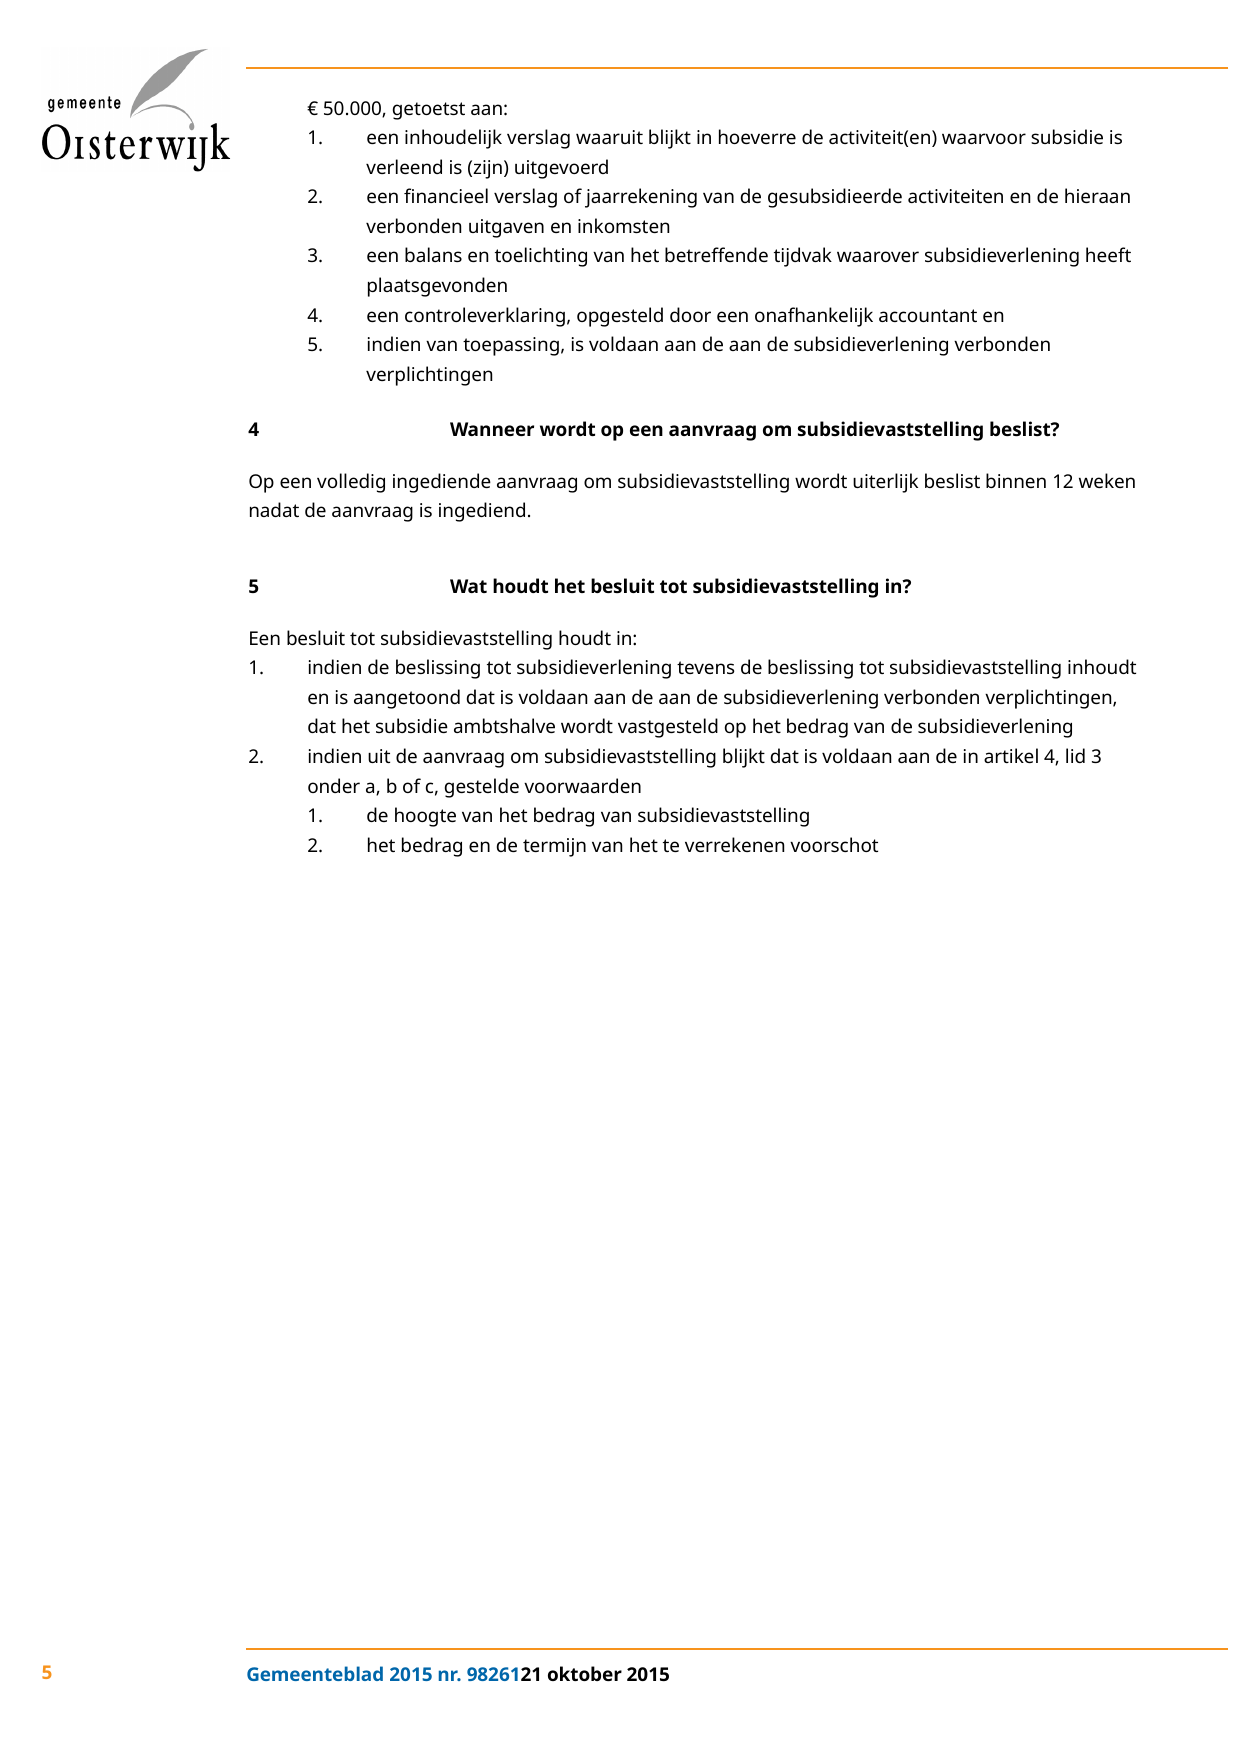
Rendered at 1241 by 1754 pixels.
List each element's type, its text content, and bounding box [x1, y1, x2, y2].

text Een besluit tot subsidievaststelling houdt in: [248, 625, 1152, 651]
list het bedrag en de termijn van het te verrekenen voorschot [307, 832, 1152, 858]
list indien de beslissing tot subsidieverlening tevens de beslissing tot subsidievaststelling inhoudt en is aangetoond dat is voldaan aan de aan de subsidieverlening verbonden verplichtingen, dat het subsidie ambtshalve wordt vastgesteld op het bedrag van de subsidieverlening [248, 654, 1152, 739]
table_header 4 [248, 416, 450, 442]
list een controleverklaring, opgesteld door een onafhankelijk accountant en [307, 302, 1152, 328]
list indien uit de aanvraag om subsidievaststelling blijkt dat is voldaan aan de in artikel 4, lid 3 onder a, b of c, gestelde voorwaarden [248, 743, 1152, 799]
list indien van toepassing, is voldaan aan de aan de subsidieverlening verbonden verplichtingen [307, 331, 1152, 387]
table_header Wat houdt het besluit tot subsidievaststelling in? [450, 574, 1152, 599]
picture [41, 47, 231, 172]
list een balans en toelichting van het betreffende tijdvak waarover subsidieverlening heeft plaatsgevonden [307, 243, 1152, 298]
list € 50.000, getoetst aan: [248, 95, 1152, 121]
table_header 5 [248, 574, 450, 599]
text Op een volledig ingediende aanvraag om subsidievaststelling wordt uiterlijk beslist binnen 12 weken nadat de aanvraag is ingediend. [248, 468, 1152, 523]
table_header Wanneer wordt op een aanvraag om subsidievaststelling beslist? [450, 416, 1152, 442]
list de hoogte van het bedrag van subsidievaststelling [307, 802, 1152, 828]
list een inhoudelijk verslag waaruit blijkt in hoeverre de activiteit(en) waarvoor subsidie is verleend is (zijn) uitgevoerd [307, 124, 1152, 180]
list een financieel verslag of jaarrekening van de gesubsidieerde activiteiten en de hieraan verbonden uitgaven en inkomsten [307, 183, 1152, 239]
